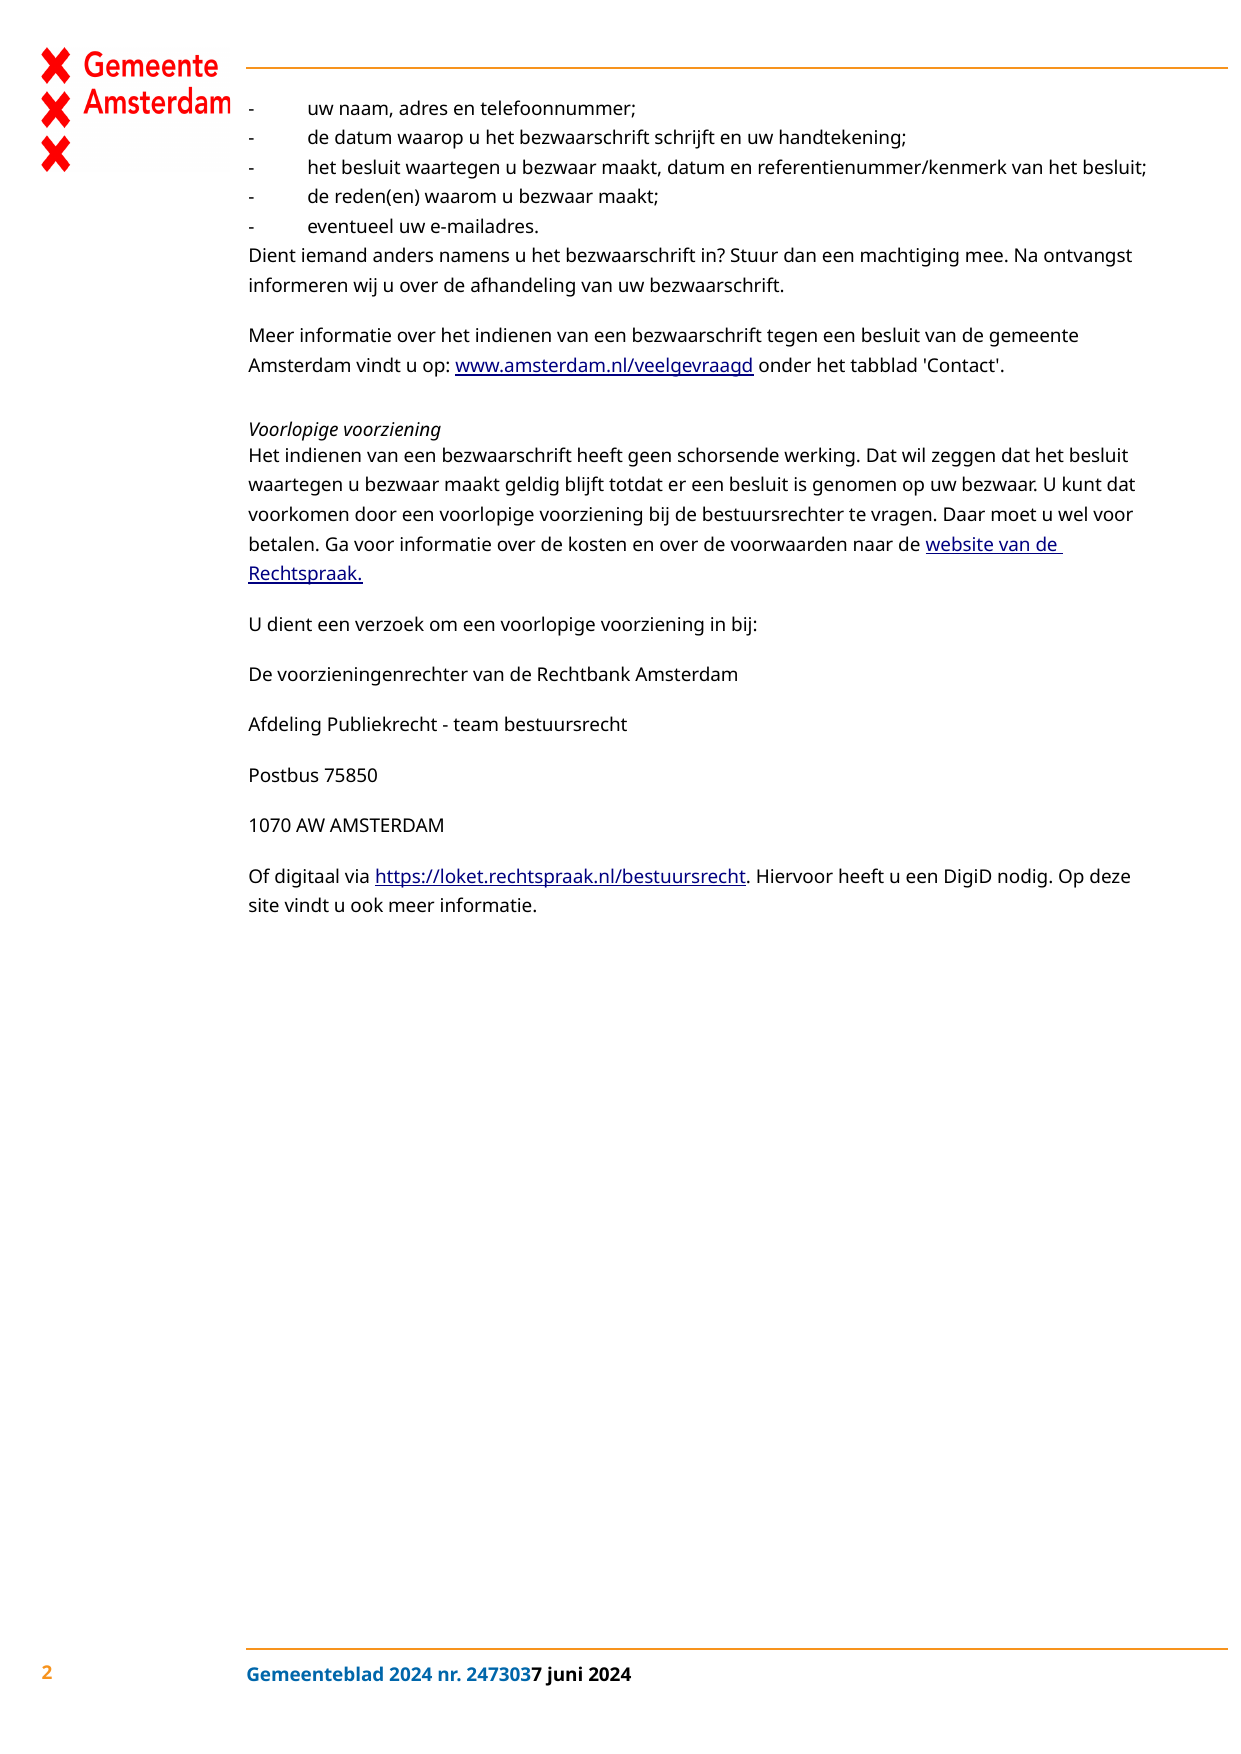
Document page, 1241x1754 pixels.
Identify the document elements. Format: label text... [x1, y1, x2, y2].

list eventueel uw e-mailadres. [248, 213, 1152, 239]
text Afdeling Publiekrecht - team bestuursrecht [248, 712, 1152, 737]
list het besluit waartegen u bezwaar maakt, datum en referentienummer/kenmerk van het besluit; [248, 154, 1152, 180]
text De voorzieningenrechter van de Rechtbank Amsterdam [248, 661, 1152, 687]
picture [41, 47, 231, 172]
list de reden(en) waarom u bezwaar maakt; [248, 183, 1152, 209]
text U dient een verzoek om een voorlopige voorziening in bij: [248, 611, 1152, 636]
text Voorlopige voorziening [248, 416, 1152, 442]
text Dient iemand anders namens u het bezwaarschrift in? Stuur dan een machtiging mee. Na ontvangst informeren wij u over de afhandeling van uw bezwaarschrift. [248, 243, 1152, 298]
text Het indienen van een bezwaarschrift heeft geen schorsende werking. Dat wil zeggen dat het besluit waartegen u bezwaar maakt geldig blijft totdat er een besluit is genomen op uw bezwaar. U kunt dat voorkomen door een voorlopige voorziening bij de bestuursrechter te vragen. Daar moet u wel voor betalen. Ga voor informatie over de kosten en over de voorwaarden naar de website van de Rechtspraak. [248, 442, 1152, 586]
list de datum waarop u het bezwaarschrift schrijft en uw handtekening; [248, 124, 1152, 150]
text Meer informatie over het indienen van een bezwaarschrift tegen een besluit van de gemeente Amsterdam vindt u op: www.amsterdam.nl/veelgevraagd onder het tabblad 'Contact'. [248, 323, 1152, 378]
text Postbus 75850 [248, 762, 1152, 788]
text 1070 AW AMSTERDAM [248, 812, 1152, 838]
text Of digitaal via https://loket.rechtspraak.nl/bestuursrecht. Hiervoor heeft u een DigiD nodig. Op deze site vindt u ook meer informatie. [248, 863, 1152, 918]
list uw naam, adres en telefoonnummer; [248, 95, 1152, 121]
